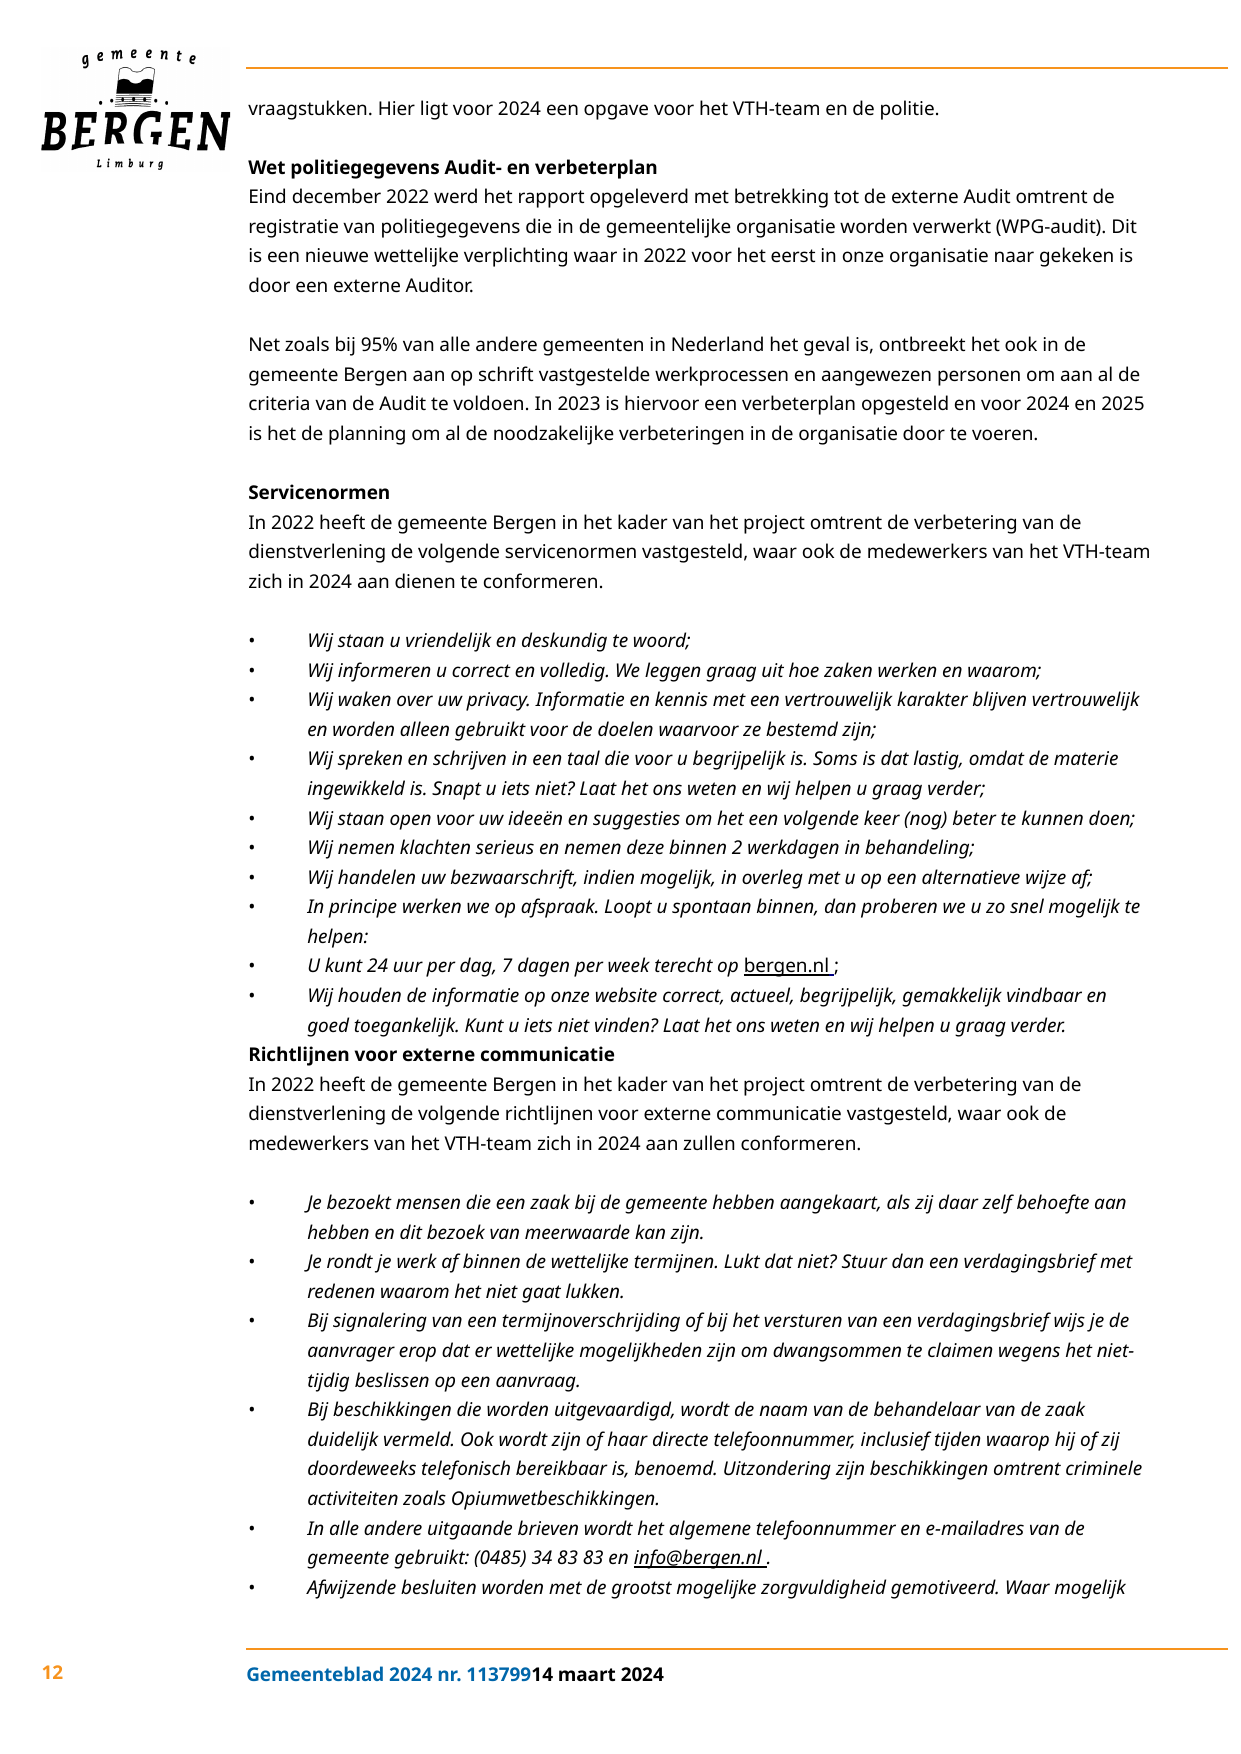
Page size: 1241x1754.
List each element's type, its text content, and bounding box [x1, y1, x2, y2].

text vraagstukken. Hier ligt voor 2024 een opgave voor het VTH-team en de politie. [248, 95, 1152, 121]
list In alle andere uitgaande brieven wordt het algemene telefoonnummer en e-mailadres van de gemeente gebruikt: (0485) 34 83 83 en info@bergen.nl . [248, 1515, 1152, 1570]
list Je bezoekt mensen die een zaak bij de gemeente hebben aangekaart, als zij daar zelf behoefte aan hebben en dit bezoek van meerwaarde kan zijn. [248, 1189, 1152, 1245]
list Je rondt je werk af binnen de wettelijke termijnen. Lukt dat niet? Stuur dan een verdagingsbrief met redenen waarom het niet gaat lukken. [248, 1248, 1152, 1304]
list Wij waken over uw privacy. Informatie en kennis met een vertrouwelijk karakter blijven vertrouwelijk en worden alleen gebruikt voor de doelen waarvoor ze bestemd zijn; [248, 686, 1152, 742]
list Wij staan u vriendelijk en deskundig te woord; [248, 627, 1152, 653]
text In 2022 heeft de gemeente Bergen in het kader van het project omtrent de verbetering van de dienstverlening de volgende richtlijnen voor externe communicatie vastgesteld, waar ook de medewerkers van het VTH-team zich in 2024 aan zullen conformeren. [248, 1071, 1152, 1156]
list Wij spreken en schrijven in een taal die voor u begrijpelijk is. Soms is dat lastig, omdat de materie ingewikkeld is. Snapt u iets niet? Laat het ons weten en wij helpen u graag verder; [248, 746, 1152, 801]
list Wij handelen uw bezwaarschrift, indien mogelijk, in overleg met u op een alternatieve wijze af; [248, 864, 1152, 890]
list Bij beschikkingen die worden uitgevaardigd, wordt de naam van de behandelaar van de zaak duidelijk vermeld. Ook wordt zijn of haar directe telefoonnummer, inclusief tijden waarop hij of zij doordeweeks telefonisch bereikbaar is, benoemd. Uitzondering zijn beschikkingen omtrent criminele activiteiten zoals Opiumwetbeschikkingen. [248, 1396, 1152, 1511]
text Wet politiegegevens Audit- en verbeterplan [248, 154, 1152, 180]
list In principe werken we op afspraak. Loopt u spontaan binnen, dan proberen we u zo snel mogelijk te helpen: [248, 893, 1152, 949]
list Wij houden de informatie op onze website correct, actueel, begrijpelijk, gemakkelijk vindbaar en goed toegankelijk. Kunt u iets niet vinden? Laat het ons weten en wij helpen u graag verder. [248, 982, 1152, 1038]
list Wij nemen klachten serieus en nemen deze binnen 2 werkdagen in behandeling; [248, 834, 1152, 860]
list Wij staan open voor uw ideeën en suggesties om het een volgende keer (nog) beter te kunnen doen; [248, 805, 1152, 831]
text Net zoals bij 95% van alle andere gemeenten in Nederland het geval is, ontbreekt het ook in de gemeente Bergen aan op schrift vastgestelde werkprocessen en aangewezen personen om aan al de criteria van de Audit te voldoen. In 2023 is hiervoor een verbeterplan opgesteld en voor 2024 en 2025 is het de planning om al de noodzakelijke verbeteringen in de organisatie door te voeren. [248, 331, 1152, 446]
list Afwijzende besluiten worden met de grootst mogelijke zorgvuldigheid gemotiveerd. Waar mogelijk [248, 1574, 1152, 1600]
text In 2022 heeft de gemeente Bergen in het kader van het project omtrent de verbetering van de dienstverlening de volgende servicenormen vastgesteld, waar ook de medewerkers van het VTH-team zich in 2024 aan dienen te conformeren. [248, 509, 1152, 594]
list Wij informeren u correct en volledig. We leggen graag uit hoe zaken werken en waarom; [248, 657, 1152, 683]
text Richtlijnen voor externe communicatie [248, 1041, 1152, 1067]
text Servicenormen [248, 479, 1152, 505]
text Eind december 2022 werd het rapport opgeleverd met betrekking tot de externe Audit omtrent de registratie van politiegegevens die in de gemeentelijke organisatie worden verwerkt (WPG-audit). Dit is een nieuwe wettelijke verplichting waar in 2022 voor het eerst in onze organisatie naar gekeken is door een externe Auditor. [248, 183, 1152, 298]
list U kunt 24 uur per dag, 7 dagen per week terecht op bergen.nl ; [248, 953, 1152, 978]
list Bij signalering van een termijnoverschrijding of bij het versturen van een verdagingsbrief wijs je de aanvrager erop dat er wettelijke mogelijkheden zijn om dwangsommen te claimen wegens het niet-tijdig beslissen op een aanvraag. [248, 1308, 1152, 1393]
picture [41, 47, 231, 172]
